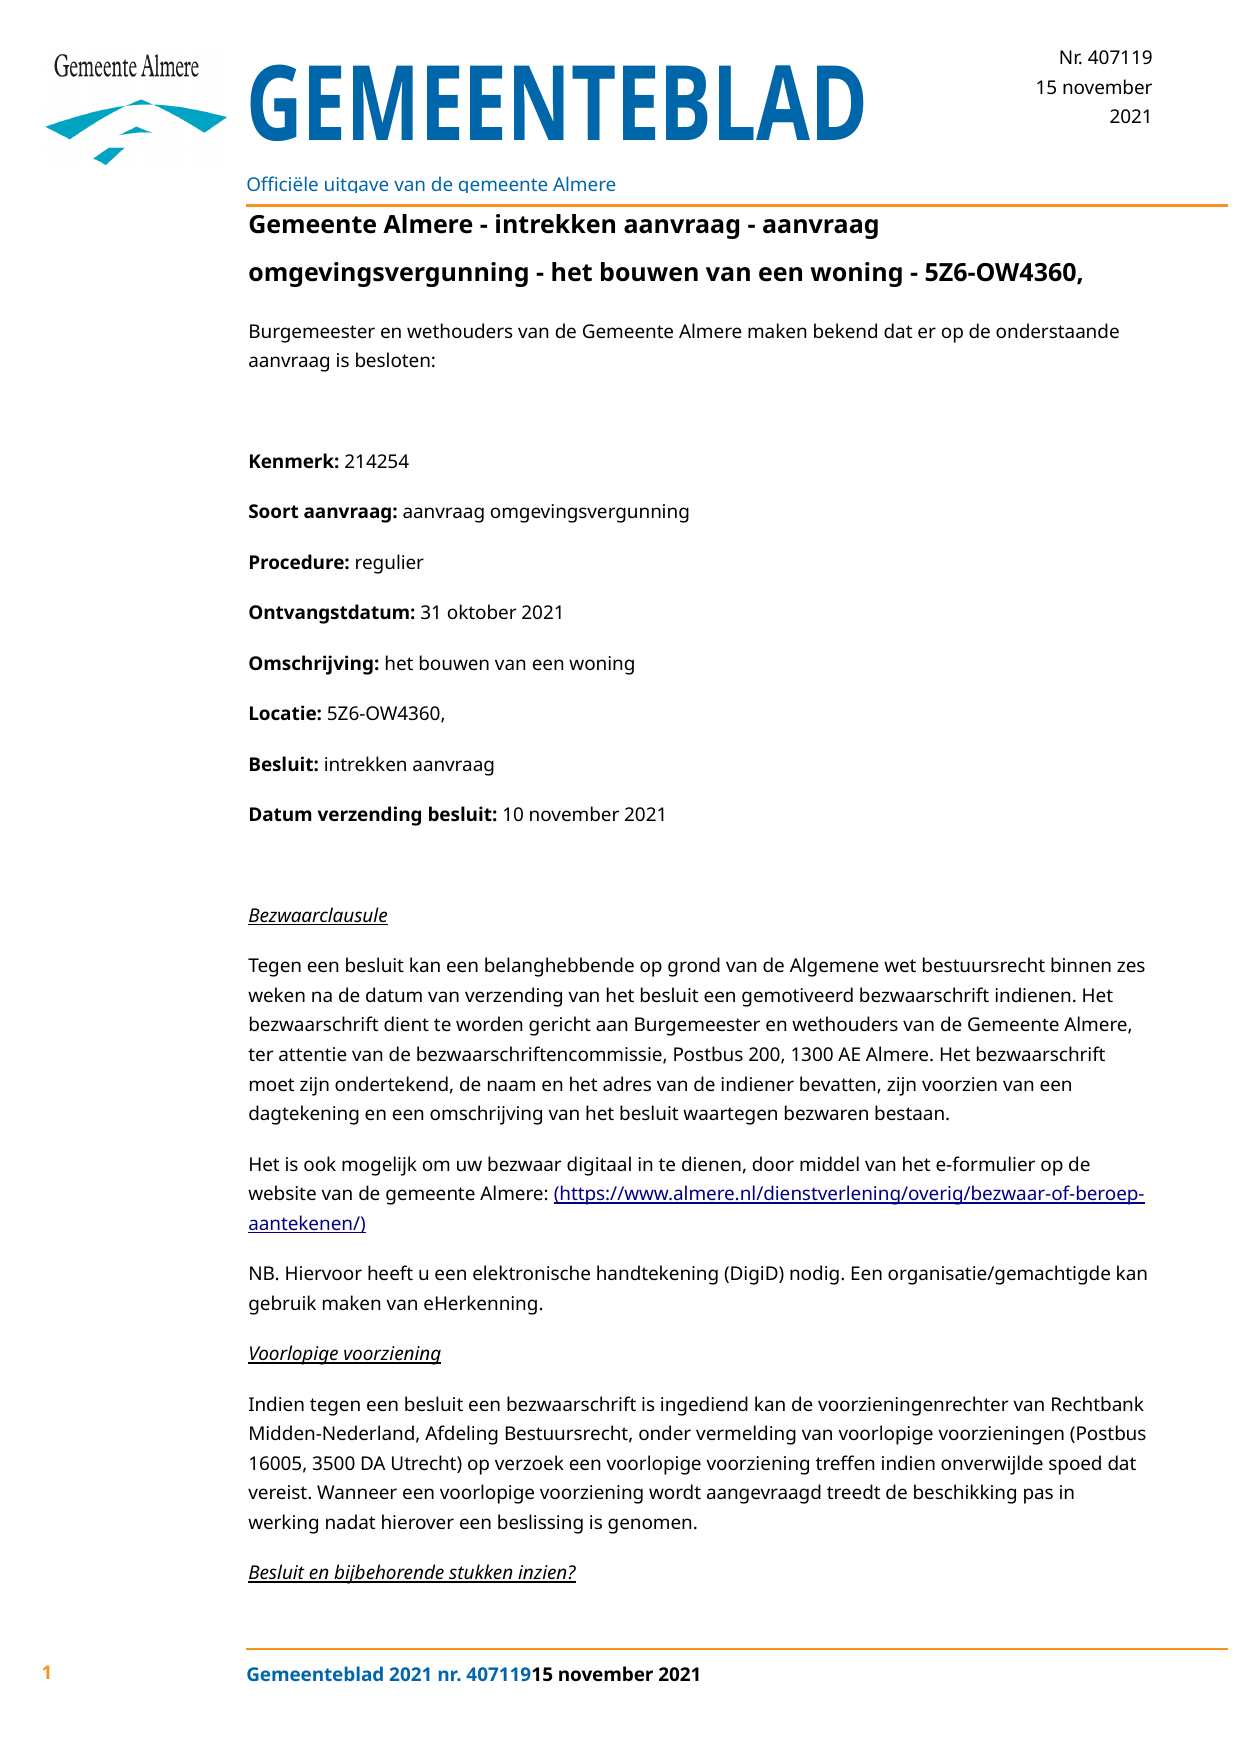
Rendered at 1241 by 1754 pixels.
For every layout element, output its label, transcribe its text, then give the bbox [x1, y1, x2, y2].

text Het is ook mogelijk om uw bezwaar digitaal in te dienen, door middel van het e-formulier op de website van de gemeente Almere: (https://www.almere.nl/dienstverlening/overig/bezwaar-of-beroep-aantekenen/) [248, 1151, 1152, 1236]
text Besluit: intrekken aanvraag [248, 751, 1152, 777]
text Omschrijving: het bouwen van een woning [248, 650, 1152, 676]
text Gemeente Almere - intrekken aanvraag - aanvraag omgevingsvergunning - het bouwen van een woning - 5Z6-OW4360, [248, 207, 1152, 288]
text Indien tegen een besluit een bezwaarschrift is ingediend kan de voorzieningenrechter van Rechtbank Midden-Nederland, Afdeling Bestuursrecht, onder vermelding van voorlopige voorzieningen (Postbus 16005, 3500 DA Utrecht) op verzoek een voorlopige voorziening treffen indien onverwijlde spoed dat vereist. Wanneer een voorlopige voorziening wordt aangevraagd treedt de beschikking pas in werking nadat hierover een beslissing is genomen. [248, 1391, 1152, 1535]
text Besluit en bijbehorende stukken inzien? [248, 1559, 1152, 1585]
text Voorlopige voorziening [248, 1340, 1152, 1366]
text Bezwaarclausule [248, 902, 1152, 928]
text Datum verzending besluit: 10 november 2021 [248, 801, 1152, 827]
text Burgemeester en wethouders van de Gemeente Almere maken bekend dat er op de onderstaande aanvraag is besloten: [248, 318, 1152, 373]
text Procedure: regulier [248, 549, 1152, 575]
text Tegen een besluit kan een belanghebbende op grond van de Algemene wet bestuursrecht binnen zes weken na de datum van verzending van het besluit een gemotiveerd bezwaarschrift indienen. Het bezwaarschrift dient te worden gericht aan Burgemeester en wethouders van de Gemeente Almere, ter attentie van de bezwaarschriftencommissie, Postbus 200, 1300 AE Almere. Het bezwaarschrift moet zijn ondertekend, de naam en het adres van de indiener bevatten, zijn voorzien van een dagtekening en een omschrijving van het besluit waartegen bezwaren bestaan. [248, 952, 1152, 1126]
text Locatie: 5Z6-OW4360, [248, 700, 1152, 726]
text Ontvangstdatum: 31 oktober 2021 [248, 599, 1152, 625]
text NB. Hiervoor heeft u een elektronische handtekening (DigiD) nodig. Een organisatie/gemachtigde kan gebruik maken van eHerkenning. [248, 1260, 1152, 1316]
text Kenmerk: 214254 [248, 448, 1152, 474]
picture [41, 47, 231, 172]
text Soort aanvraag: aanvraag omgevingsvergunning [248, 499, 1152, 524]
